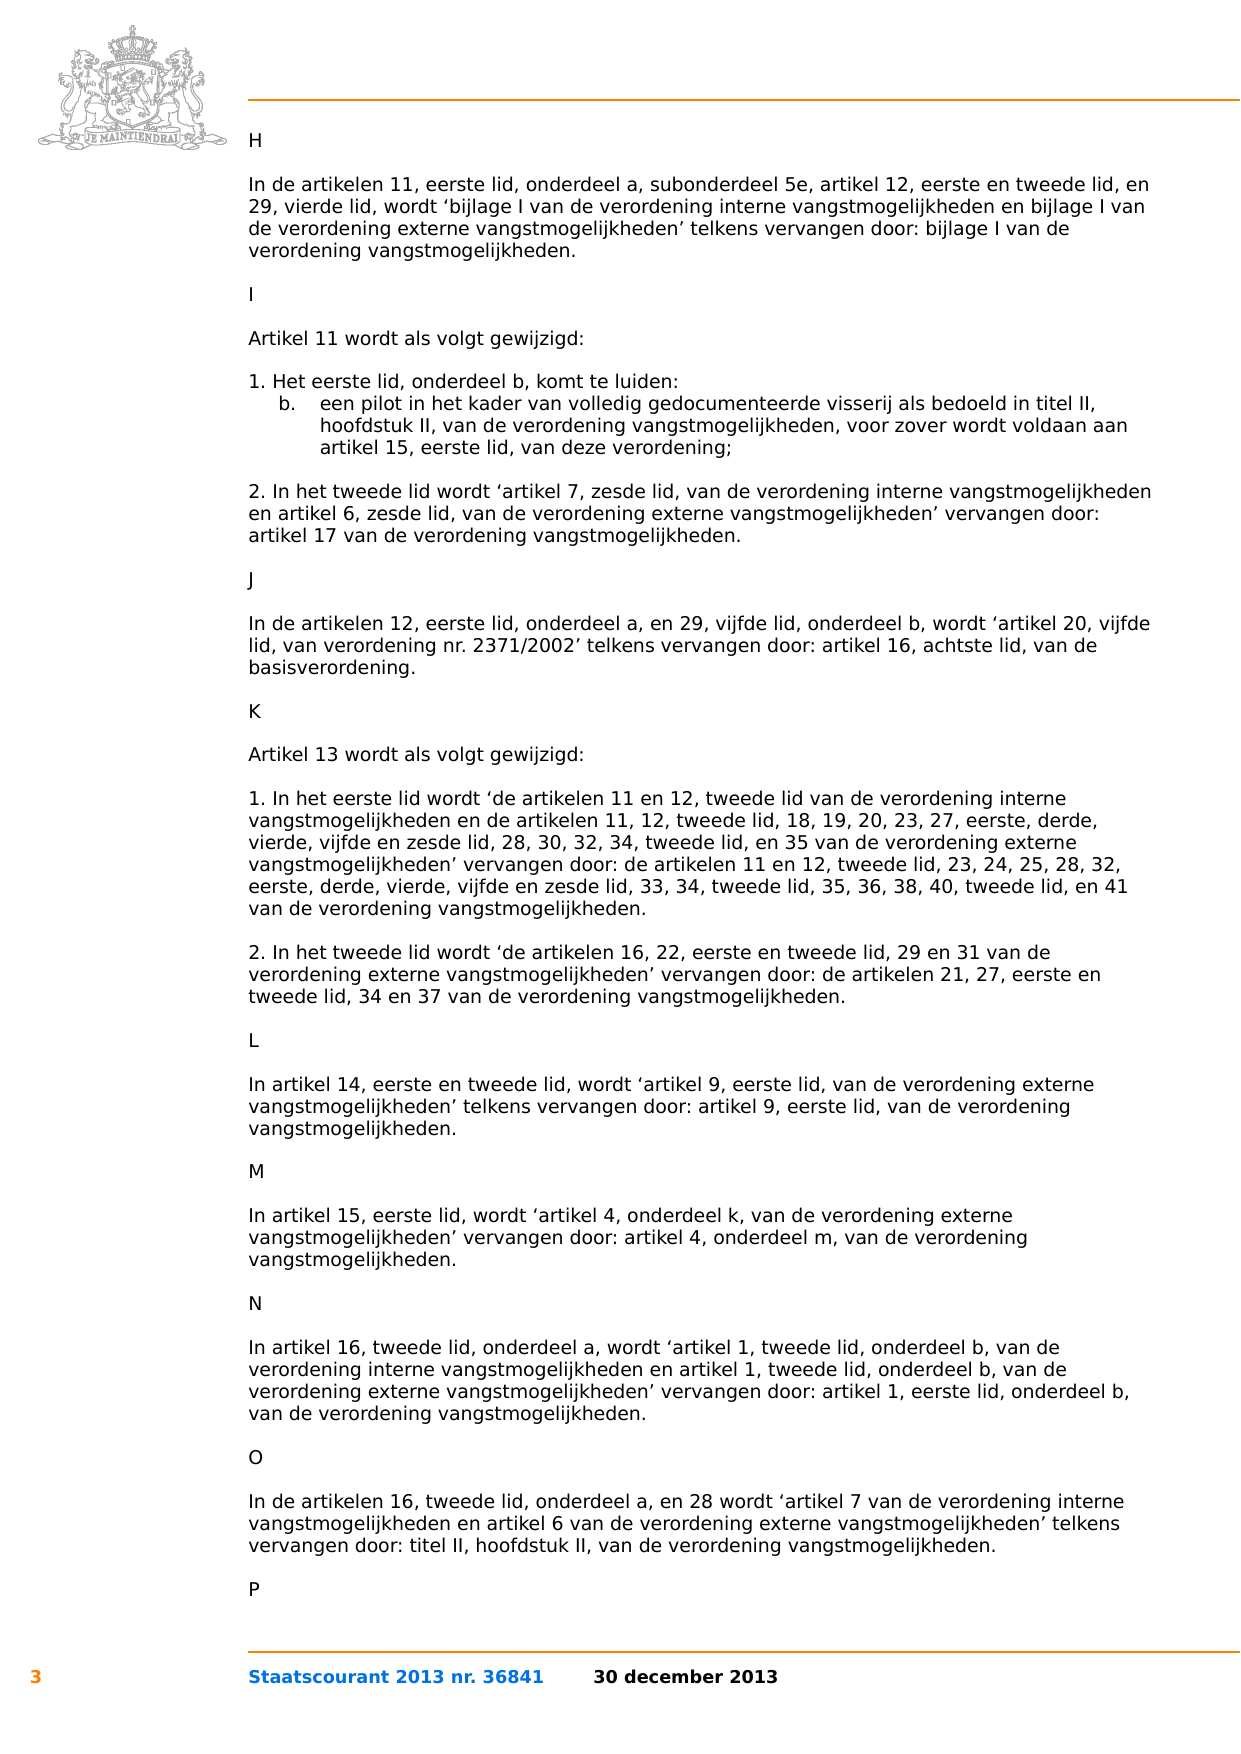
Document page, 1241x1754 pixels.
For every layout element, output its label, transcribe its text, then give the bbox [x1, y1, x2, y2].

text 1. Het eerste lid, onderdeel b, komt te luiden: [248, 371, 1163, 393]
text I [248, 283, 1163, 306]
text Artikel 13 wordt als volgt gewijzigd: [248, 744, 1163, 766]
text 1. In het eerste lid wordt ‘de artikelen 11 en 12, tweede lid van de verordening interne vangstmogelijkheden en de artikelen 11, 12, tweede lid, 18, 19, 20, 23, 27, eerste, derde, vierde, vijfde en zesde lid, 28, 30, 32, 34, tweede lid, en 35 van de verordening externe vangstmogelijkheden’ vervangen door: de artikelen 11 en 12, tweede lid, 23, 24, 25, 28, 32, eerste, derde, vierde, vijfde en zesde lid, 33, 34, tweede lid, 35, 36, 38, 40, tweede lid, en 41 van de verordening vangstmogelijkheden. [248, 788, 1163, 920]
text In de artikelen 12, eerste lid, onderdeel a, en 29, vijfde lid, onderdeel b, wordt ‘artikel 20, vijfde lid, van verordening nr. 2371/2002’ telkens vervangen door: artikel 16, achtste lid, van de basisverordening. [248, 613, 1163, 679]
text M [248, 1161, 1163, 1183]
text L [248, 1030, 1163, 1052]
text 2. In het tweede lid wordt ‘de artikelen 16, 22, eerste en tweede lid, 29 en 31 van de verordening externe vangstmogelijkheden’ vervangen door: de artikelen 21, 27, eerste en tweede lid, 34 en 37 van de verordening vangstmogelijkheden. [248, 942, 1163, 1008]
picture [38, 25, 227, 150]
text In artikel 16, tweede lid, onderdeel a, wordt ‘artikel 1, tweede lid, onderdeel b, van de verordening interne vangstmogelijkheden en artikel 1, tweede lid, onderdeel b, van de verordening externe vangstmogelijkheden’ vervangen door: artikel 1, eerste lid, onderdeel b, van de verordening vangstmogelijkheden. [248, 1337, 1163, 1425]
text b. een pilot in het kader van volledig gedocumenteerde visserij als bedoeld in titel II, hoofdstuk II, van de verordening vangstmogelijkheden, voor zover wordt voldaan aan artikel 15, eerste lid, van deze verordening; [278, 393, 1163, 459]
text 2. In het tweede lid wordt ‘artikel 7, zesde lid, van de verordening interne vangstmogelijkheden en artikel 6, zesde lid, van de verordening externe vangstmogelijkheden’ vervangen door: artikel 17 van de verordening vangstmogelijkheden. [248, 481, 1163, 547]
text In artikel 14, eerste en tweede lid, wordt ‘artikel 9, eerste lid, van de verordening externe vangstmogelijkheden’ telkens vervangen door: artikel 9, eerste lid, van de verordening vangstmogelijkheden. [248, 1074, 1163, 1139]
text P [248, 1578, 1163, 1600]
text K [248, 701, 1163, 722]
text Artikel 11 wordt als volgt gewijzigd: [248, 327, 1163, 349]
text J [248, 569, 1163, 591]
text H [248, 130, 1163, 152]
text O [248, 1447, 1163, 1469]
text In artikel 15, eerste lid, wordt ‘artikel 4, onderdeel k, van de verordening externe vangstmogelijkheden’ vervangen door: artikel 4, onderdeel m, van de verordening vangstmogelijkheden. [248, 1205, 1163, 1271]
text N [248, 1293, 1163, 1315]
text In de artikelen 16, tweede lid, onderdeel a, en 28 wordt ‘artikel 7 van de verordening interne vangstmogelijkheden en artikel 6 van de verordening externe vangstmogelijkheden’ telkens vervangen door: titel II, hoofdstuk II, van de verordening vangstmogelijkheden. [248, 1491, 1163, 1557]
text In de artikelen 11, eerste lid, onderdeel a, subonderdeel 5e, artikel 12, eerste en tweede lid, en 29, vierde lid, wordt ‘bijlage I van de verordening interne vangstmogelijkheden en bijlage I van de verordening externe vangstmogelijkheden’ telkens vervangen door: bijlage I van de verordening vangstmogelijkheden. [248, 174, 1163, 262]
